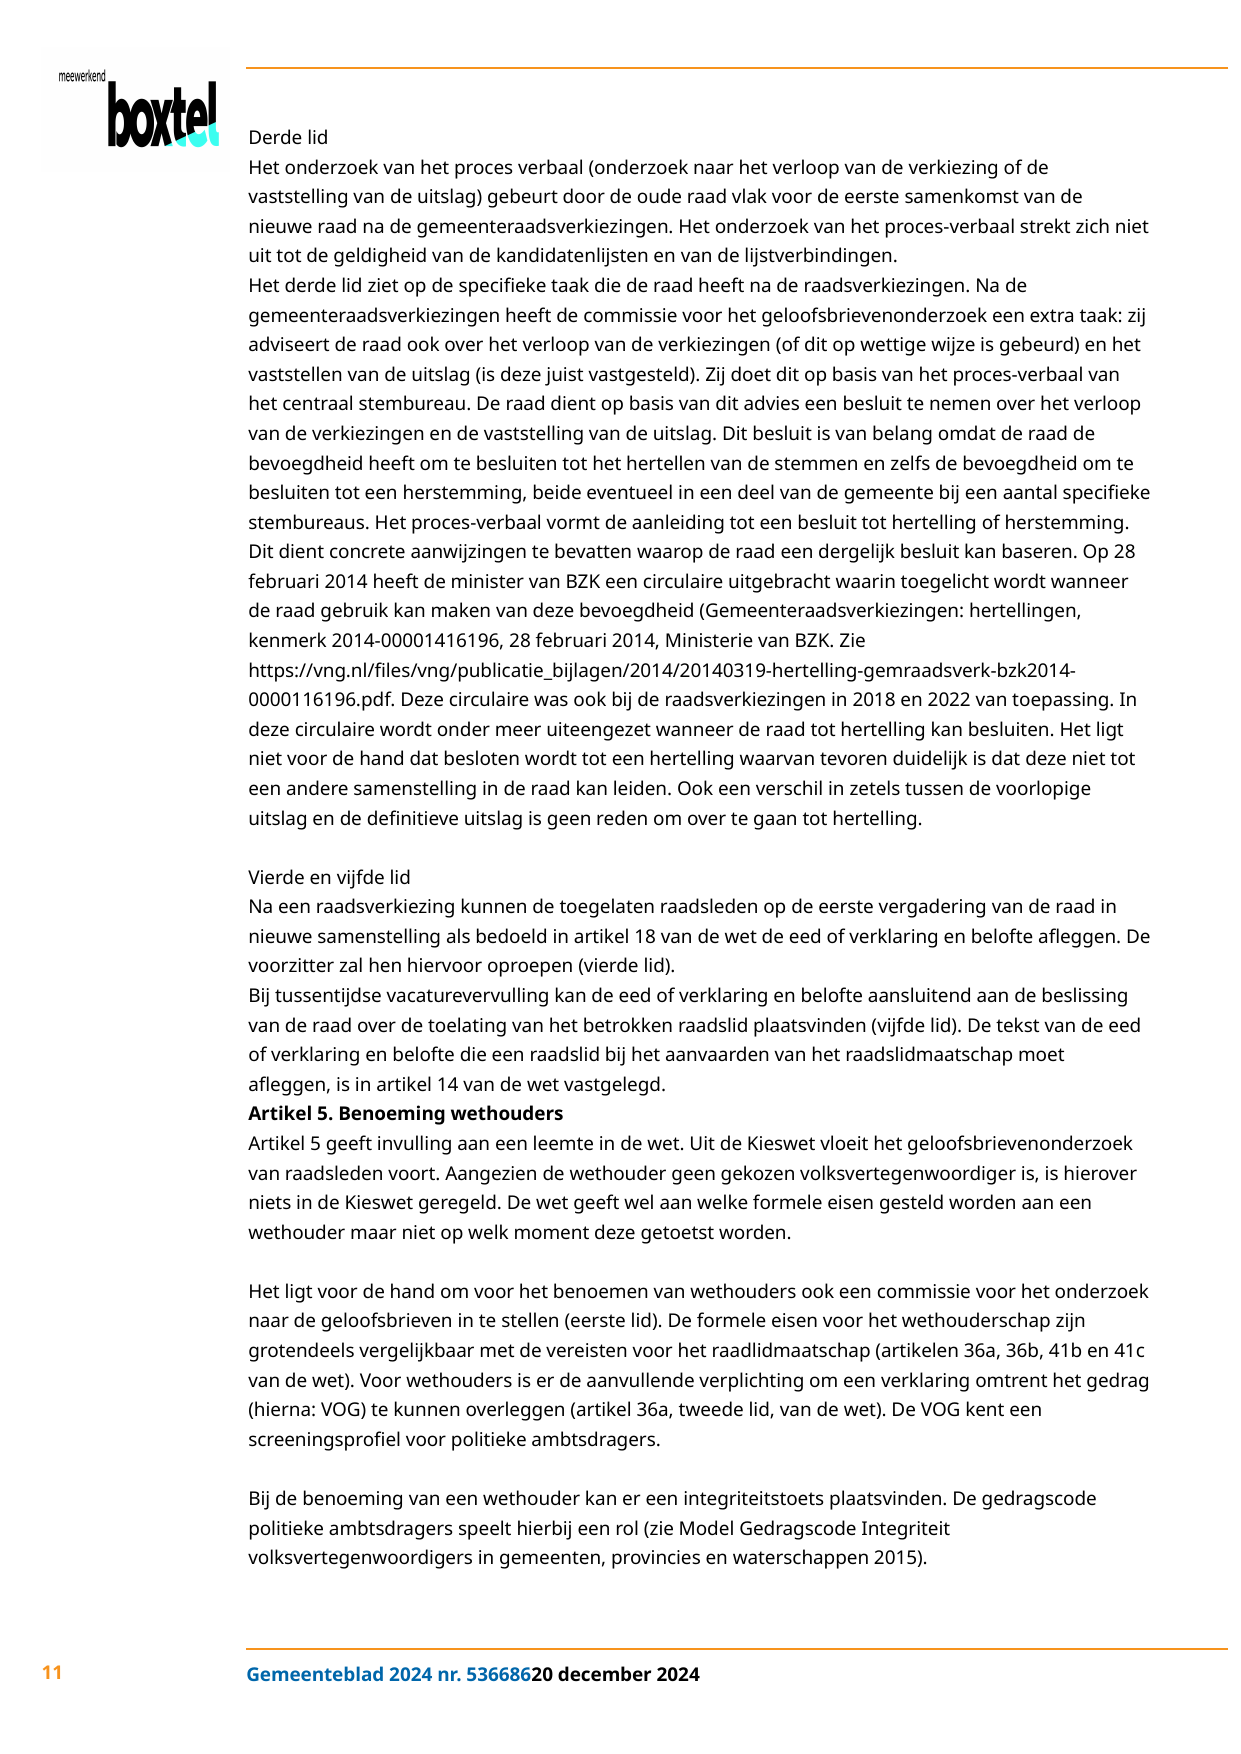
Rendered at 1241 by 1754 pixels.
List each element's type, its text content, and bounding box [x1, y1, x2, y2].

text Het derde lid ziet op de specifieke taak die de raad heeft na de raadsverkiezingen. Na de gemeenteraadsverkiezingen heeft de commissie voor het geloofsbrievenonderzoek een extra taak: zij adviseert de raad ook over het verloop van de verkiezingen (of dit op wettige wijze is gebeurd) en het vaststellen van de uitslag (is deze juist vastgesteld). Zij doet dit op basis van het proces-verbaal van het centraal stembureau. De raad dient op basis van dit advies een besluit te nemen over het verloop van de verkiezingen en de vaststelling van de uitslag. Dit besluit is van belang omdat de raad de bevoegdheid heeft om te besluiten tot het hertellen van de stemmen en zelfs de bevoegdheid om te besluiten tot een herstemming, beide eventueel in een deel van de gemeente bij een aantal specifieke stembureaus. Het proces-verbaal vormt de aanleiding tot een besluit tot hertelling of herstemming. Dit dient concrete aanwijzingen te bevatten waarop de raad een dergelijk besluit kan baseren. Op 28 februari 2014 heeft de minister van BZK een circulaire uitgebracht waarin toegelicht wordt wanneer de raad gebruik kan maken van deze bevoegdheid (Gemeenteraadsverkiezingen: hertellingen, kenmerk 2014-00001416196, 28 februari 2014, Ministerie van BZK. Zie https://vng.nl/files/vng/publicatie_bijlagen/2014/20140319-hertelling-gemraadsverk-bzk2014-0000116196.pdf. Deze circulaire was ook bij de raadsverkiezingen in 2018 en 2022 van toepassing. In deze circulaire wordt onder meer uiteengezet wanneer de raad tot hertelling kan besluiten. Het ligt niet voor de hand dat besloten wordt tot een hertelling waarvan tevoren duidelijk is dat deze niet tot een andere samenstelling in de raad kan leiden. Ook een verschil in zetels tussen de voorlopige uitslag en de definitieve uitslag is geen reden om over te gaan tot hertelling. [248, 272, 1152, 831]
text Vierde en vijfde lid [248, 864, 1152, 890]
text Artikel 5 geeft invulling aan een leemte in de wet. Uit de Kieswet vloeit het geloofsbrievenonderzoek van raadsleden voort. Aangezien de wethouder geen gekozen volksvertegenwoordiger is, is hierover niets in de Kieswet geregeld. De wet geeft wel aan welke formele eisen gesteld worden aan een wethouder maar niet op welk moment deze getoetst worden. [248, 1130, 1152, 1245]
text Bij de benoeming van een wethouder kan er een integriteitstoets plaatsvinden. De gedragscode politieke ambtsdragers speelt hierbij een rol (zie Model Gedragscode Integriteit volksvertegenwoordigers in gemeenten, provincies en waterschappen 2015). [248, 1485, 1152, 1570]
text Het ligt voor de hand om voor het benoemen van wethouders ook een commissie voor het onderzoek naar de geloofsbrieven in te stellen (eerste lid). De formele eisen voor het wethouderschap zijn grotendeels vergelijkbaar met de vereisten voor het raadlidmaatschap (artikelen 36a, 36b, 41b en 41c van de wet). Voor wethouders is er de aanvullende verplichting om een verklaring omtrent het gedrag (hierna: VOG) te kunnen overleggen (artikel 36a, tweede lid, van de wet). De VOG kent een screeningsprofiel voor politieke ambtsdragers. [248, 1278, 1152, 1452]
text Na een raadsverkiezing kunnen de toegelaten raadsleden op de eerste vergadering van de raad in nieuwe samenstelling als bedoeld in artikel 18 van de wet de eed of verklaring en belofte afleggen. De voorzitter zal hen hiervoor oproepen (vierde lid). [248, 893, 1152, 978]
text Het onderzoek van het proces verbaal (onderzoek naar het verloop van de verkiezing of de vaststelling van de uitslag) gebeurt door de oude raad vlak voor de eerste samenkomst van de nieuwe raad na de gemeenteraadsverkiezingen. Het onderzoek van het proces-verbaal strekt zich niet uit tot de geldigheid van de kandidatenlijsten en van de lijstverbindingen. [248, 154, 1152, 268]
picture [41, 47, 231, 172]
text Bij tussentijdse vacaturevervulling kan de eed of verklaring en belofte aansluitend aan de beslissing van de raad over de toelating van het betrokken raadslid plaatsvinden (vijfde lid). De tekst van de eed of verklaring en belofte die een raadslid bij het aanvaarden van het raadslidmaatschap moet afleggen, is in artikel 14 van de wet vastgelegd. [248, 982, 1152, 1097]
text Artikel 5. Benoeming wethouders [248, 1101, 1152, 1126]
text Derde lid [248, 124, 1152, 150]
